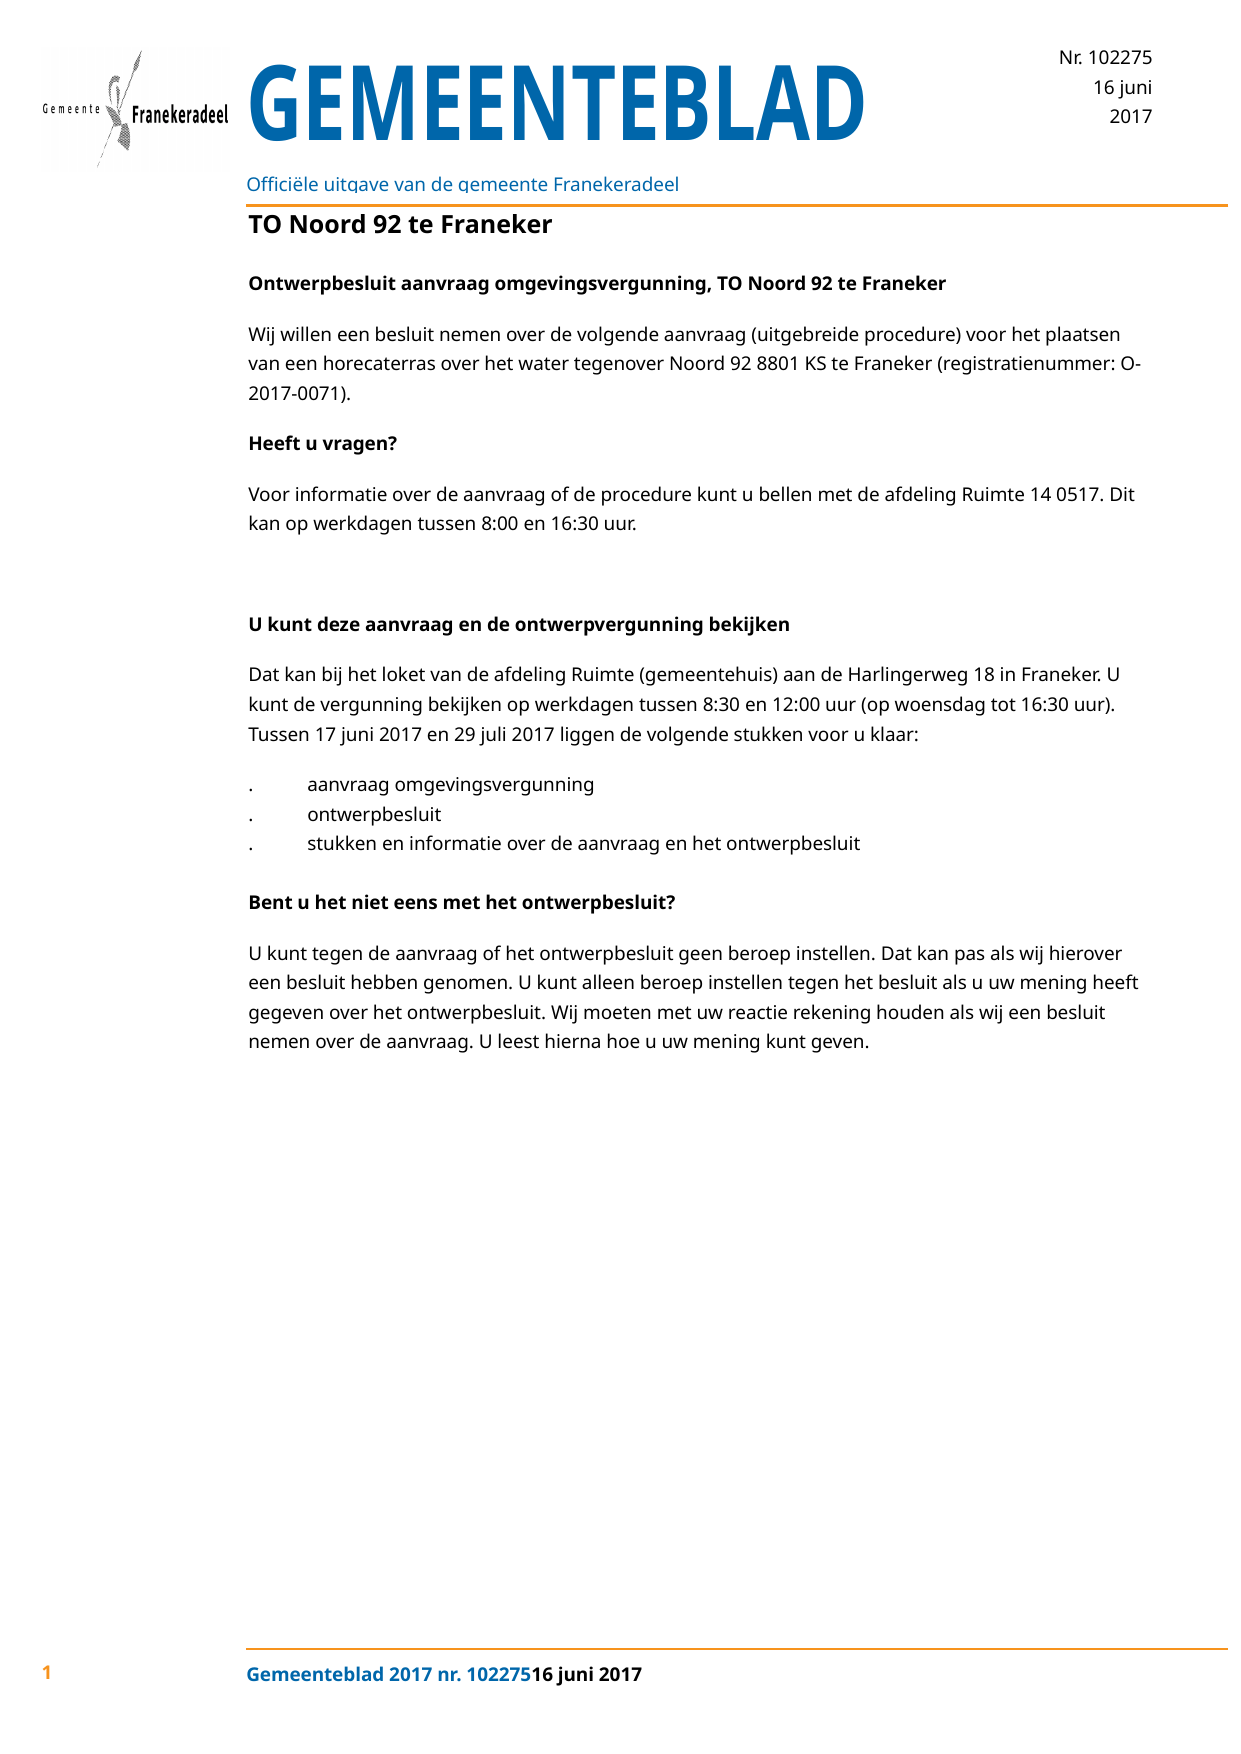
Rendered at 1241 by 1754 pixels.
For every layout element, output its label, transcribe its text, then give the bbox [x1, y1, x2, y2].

list ontwerpbesluit [248, 801, 1152, 826]
text Dat kan bij het loket van de afdeling Ruimte (gemeentehuis) aan de Harlingerweg 18 in Franeker. U kunt de vergunning bekijken op werkdagen tussen 8:30 en 12:00 uur (op woensdag tot 16:30 uur). Tussen 17 juni 2017 en 29 juli 2017 liggen de volgende stukken voor u klaar: [248, 662, 1152, 746]
text Wij willen een besluit nemen over de volgende aanvraag (uitgebreide procedure) voor het plaatsen van een horecaterras over het water tegenover Noord 92 8801 KS te Franeker (registratienummer: O-2017-0071). [248, 321, 1152, 406]
text Heeft u vragen? [248, 430, 1152, 456]
text U kunt deze aanvraag en de ontwerpvergunning bekijken [248, 611, 1152, 637]
picture [41, 47, 231, 172]
text U kunt tegen de aanvraag of het ontwerpbesluit geen beroep instellen. Dat kan pas als wij hierover een besluit hebben genomen. U kunt alleen beroep instellen tegen het besluit als u uw mening heeft gegeven over het ontwerpbesluit. Wij moeten met uw reactie rekening houden als wij een besluit nemen over de aanvraag. U leest hierna hoe u uw mening kunt geven. [248, 940, 1152, 1054]
text Voor informatie over de aanvraag of de procedure kunt u bellen met de afdeling Ruimte 14 0517. Dit kan op werkdagen tussen 8:00 en 16:30 uur. [248, 481, 1152, 536]
text Ontwerpbesluit aanvraag omgevingsvergunning, TO Noord 92 te Franeker [248, 270, 1152, 296]
text Bent u het niet eens met het ontwerpbesluit? [248, 889, 1152, 915]
list aanvraag omgevingsvergunning [248, 771, 1152, 797]
list stukken en informatie over de aanvraag en het ontwerpbesluit [248, 830, 1152, 856]
text TO Noord 92 te Franeker [248, 207, 1152, 241]
